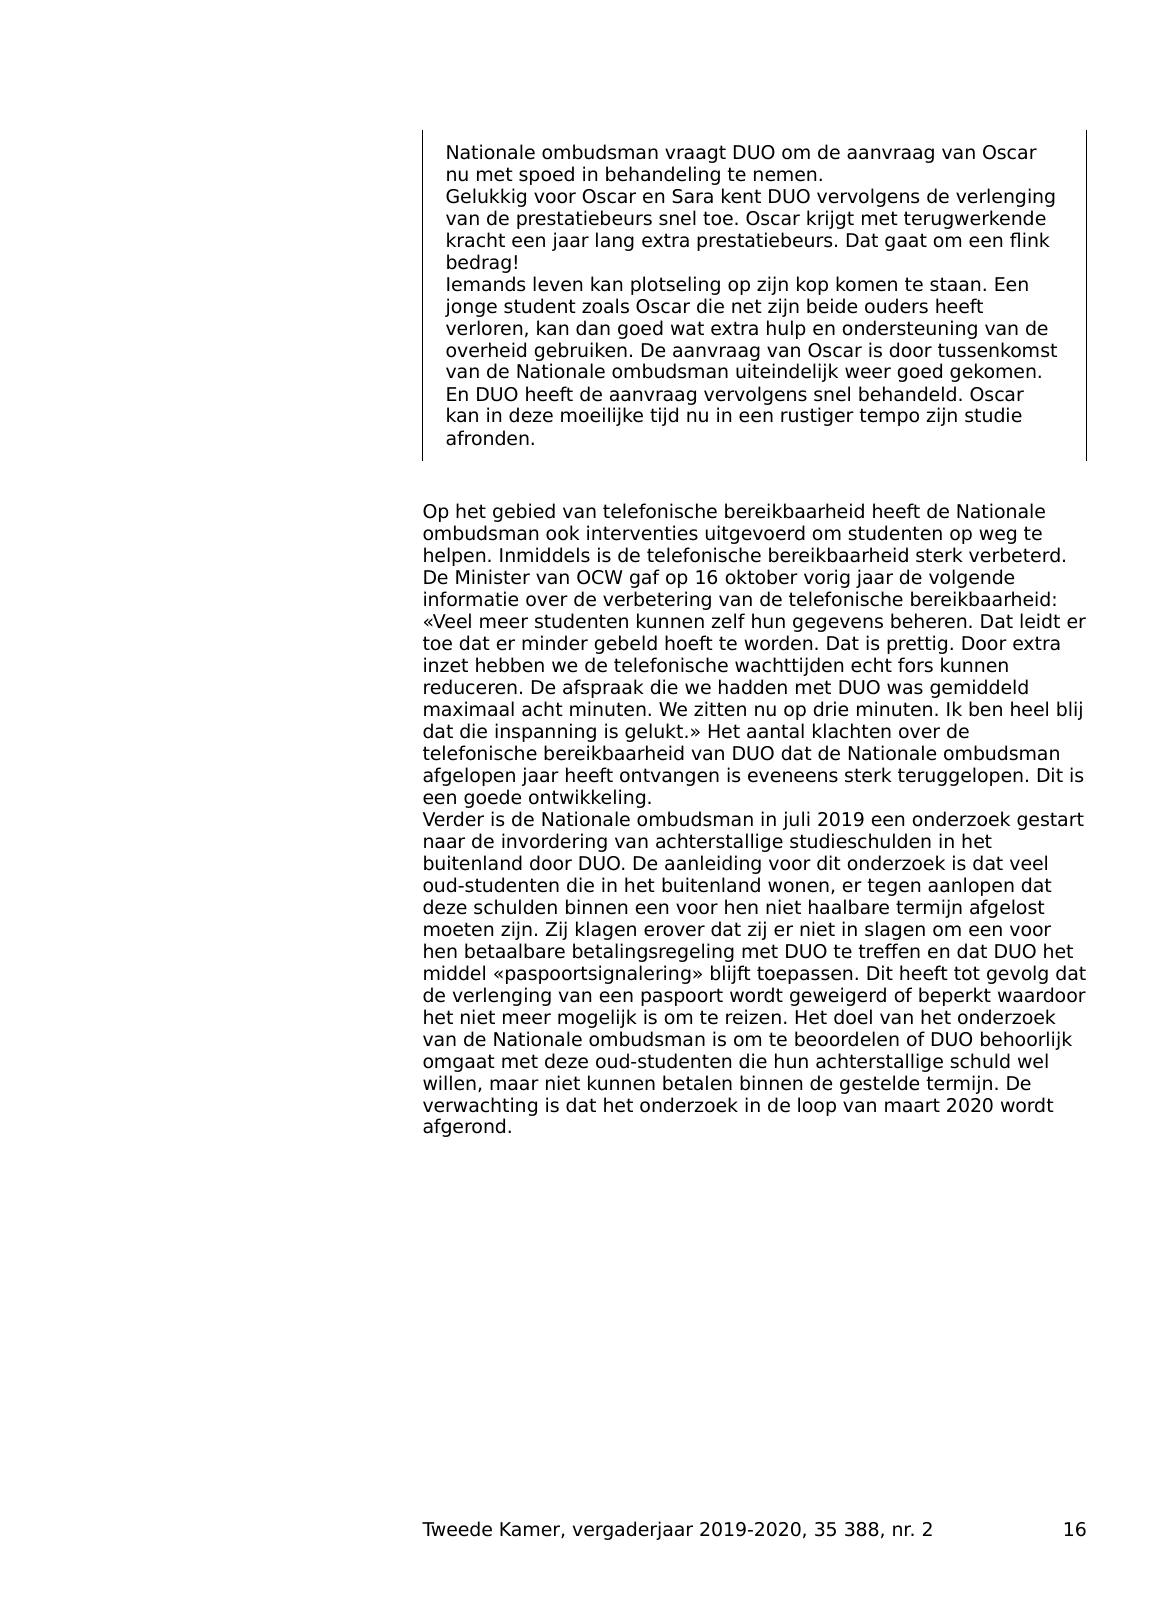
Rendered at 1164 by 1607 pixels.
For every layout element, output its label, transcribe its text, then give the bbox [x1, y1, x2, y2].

text Verder is de Nationale ombudsman in juli 2019 een onderzoek gestart naar de invordering van achterstallige studieschulden in het buitenland door DUO. De aanleiding voor dit onderzoek is dat veel oud-studenten die in het buitenland wonen, er tegen aanlopen dat deze schulden binnen een voor hen niet haalbare termijn afgelost moeten zijn. Zij klagen erover dat zij er niet in slagen om een voor hen betaalbare betalingsregeling met DUO te treffen en dat DUO het middel «paspoortsignalering» blijft toepassen. Dit heeft tot gevolg dat de verlenging van een paspoort wordt geweigerd of beperkt waardoor het niet meer mogelijk is om te reizen. Het doel van het onderzoek van de Nationale ombudsman is om te beoordelen of DUO behoorlijk omgaat met deze oud-studenten die hun achterstallige schuld wel willen, maar niet kunnen betalen binnen de gestelde termijn. De verwachting is dat het onderzoek in de loop van maart 2020 wordt afgerond. [422, 809, 1087, 1138]
text Op het gebied van telefonische bereikbaarheid heeft de Nationale ombudsman ook interventies uitgevoerd om studenten op weg te helpen. Inmiddels is de telefonische bereikbaarheid sterk verbeterd. De Minister van OCW gaf op 16 oktober vorig jaar de volgende informatie over de verbetering van de telefonische bereikbaarheid: «Veel meer studenten kunnen zelf hun gegevens beheren. Dat leidt er toe dat er minder gebeld hoeft te worden. Dat is prettig. Door extra inzet hebben we de telefonische wachttijden echt fors kunnen reduceren. De afspraak die we hadden met DUO was gemiddeld maximaal acht minuten. We zitten nu op drie minuten. Ik ben heel blij dat die inspanning is gelukt.» Het aantal klachten over de telefonische bereikbaarheid van DUO dat de Nationale ombudsman afgelopen jaar heeft ontvangen is eveneens sterk teruggelopen. Dit is een goede ontwikkeling. [422, 501, 1087, 809]
table_header Nationale ombudsman vraagt DUO om de aanvraag van Oscar nu met spoed in behandeling te nemen. Gelukkig voor Oscar en Sara kent DUO vervolgens de verlenging van de prestatiebeurs snel toe. Oscar krijgt met terugwerkende kracht een jaar lang extra prestatiebeurs. Dat gaat om een flink bedrag! Iemands leven kan plotseling op zijn kop komen te staan. Een jonge student zoals Oscar die net zijn beide ouders heeft verloren, kan dan goed wat extra hulp en ondersteuning van de overheid gebruiken. De aanvraag van Oscar is door tussenkomst van de Nationale ombudsman uiteindelijk weer goed gekomen. En DUO heeft de aanvraag vervolgens snel behandeld. Oscar kan in deze moeilijke tijd nu in een rustiger tempo zijn studie afronden. [423, 130, 1086, 461]
